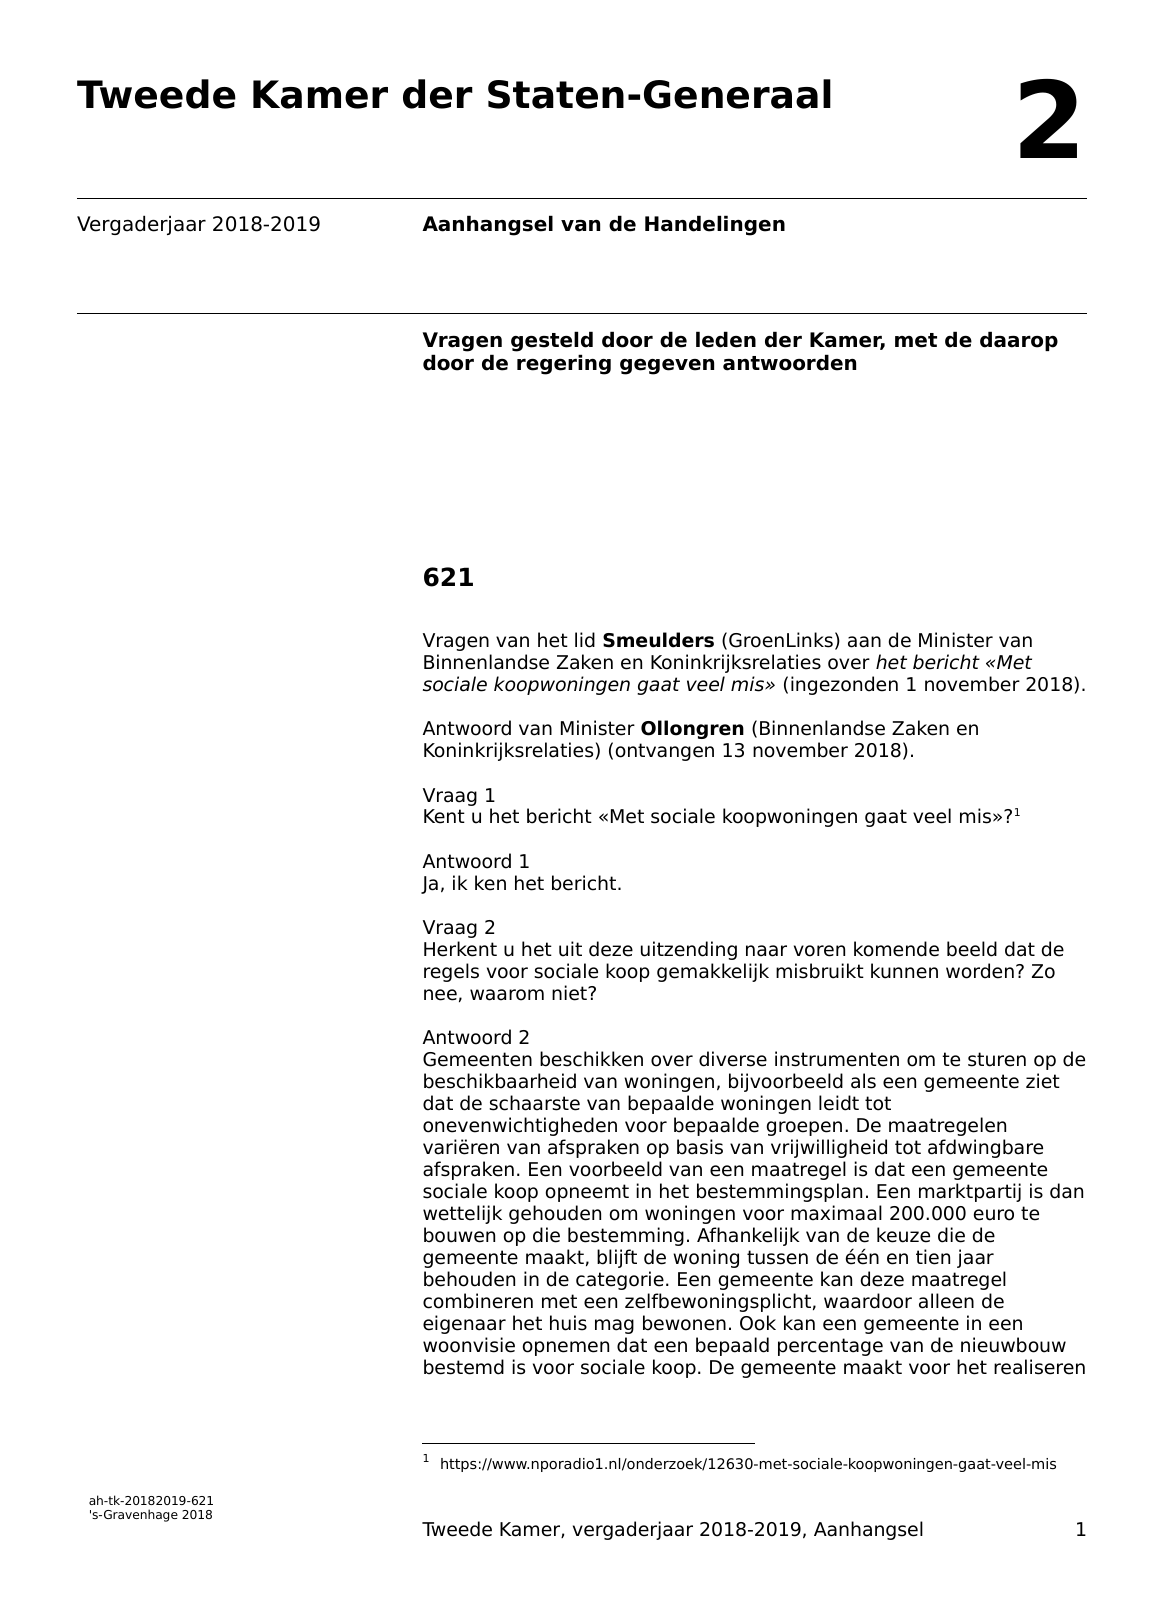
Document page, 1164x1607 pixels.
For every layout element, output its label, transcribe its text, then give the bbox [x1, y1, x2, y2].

table_header Tweede Kamer der Staten-Generaal [77, 59, 886, 198]
text 621 [422, 563, 1087, 592]
table_cell [77, 314, 422, 375]
text 's-Gravenhage 2018 [88, 1508, 323, 1522]
text Antwoord van Minister Ollongren (Binnenlandse Zaken en Koninkrijksrelaties) (ontvangen 13 november 2018). [422, 718, 1087, 762]
text Vraag 2 [422, 917, 1087, 939]
text Ja, ik ken het bericht. [422, 873, 1087, 894]
text Vragen van het lid Smeulders (GroenLinks) aan de Minister van Binnenlandse Zaken en Koninkrijksrelaties over het bericht «Met sociale koopwoningen gaat veel mis» (ingezonden 1 november 2018). [422, 630, 1087, 696]
table_cell Vergaderjaar 2018-2019 [77, 199, 422, 313]
text Antwoord 2 [422, 1027, 1087, 1049]
text Vraag 1 [422, 784, 1087, 806]
text Herkent u het uit deze uitzending naar voren komende beeld dat de regels voor sociale koop gemakkelijk misbruikt kunnen worden? Zo nee, waarom niet? [422, 939, 1087, 1005]
table_cell Aanhangsel van de Handelingen [422, 199, 1087, 313]
table_cell Vragen gesteld door de leden der Kamer, met de daarop door de regering gegeven antwoorden [422, 314, 1087, 375]
text https://www.nporadio1.nl/onderzoek/12630-met-sociale-koopwoningen-gaat-veel-mis [422, 1452, 1087, 1474]
text Gemeenten beschikken over diverse instrumenten om te sturen op de beschikbaarheid van woningen, bijvoorbeeld als een gemeente ziet dat de schaarste van bepaalde woningen leidt tot onevenwichtigheden voor bepaalde groepen. De maatregelen variëren van afspraken op basis van vrijwilligheid tot afdwingbare afspraken. Een voorbeeld van een maatregel is dat een gemeente sociale koop opneemt in het bestemmingsplan. Een marktpartij is dan wettelijk gehouden om woningen voor maximaal 200.000 euro te bouwen op die bestemming. Afhankelijk van de keuze die de gemeente maakt, blijft de woning tussen de één en tien jaar behouden in de categorie. Een gemeente kan deze maatregel combineren met een zelfbewoningsplicht, waardoor alleen de eigenaar het huis mag bewonen. Ook kan een gemeente in een woonvisie opnemen dat een bepaald percentage van de nieuwbouw bestemd is voor sociale koop. De gemeente maakt voor het realiseren [422, 1049, 1087, 1378]
text ah-tk-20182019-621 [88, 1494, 323, 1508]
table_header 2 [886, 59, 1087, 198]
text Antwoord 1 [422, 851, 1087, 873]
text Kent u het bericht «Met sociale koopwoningen gaat veel mis»? [422, 806, 1087, 828]
